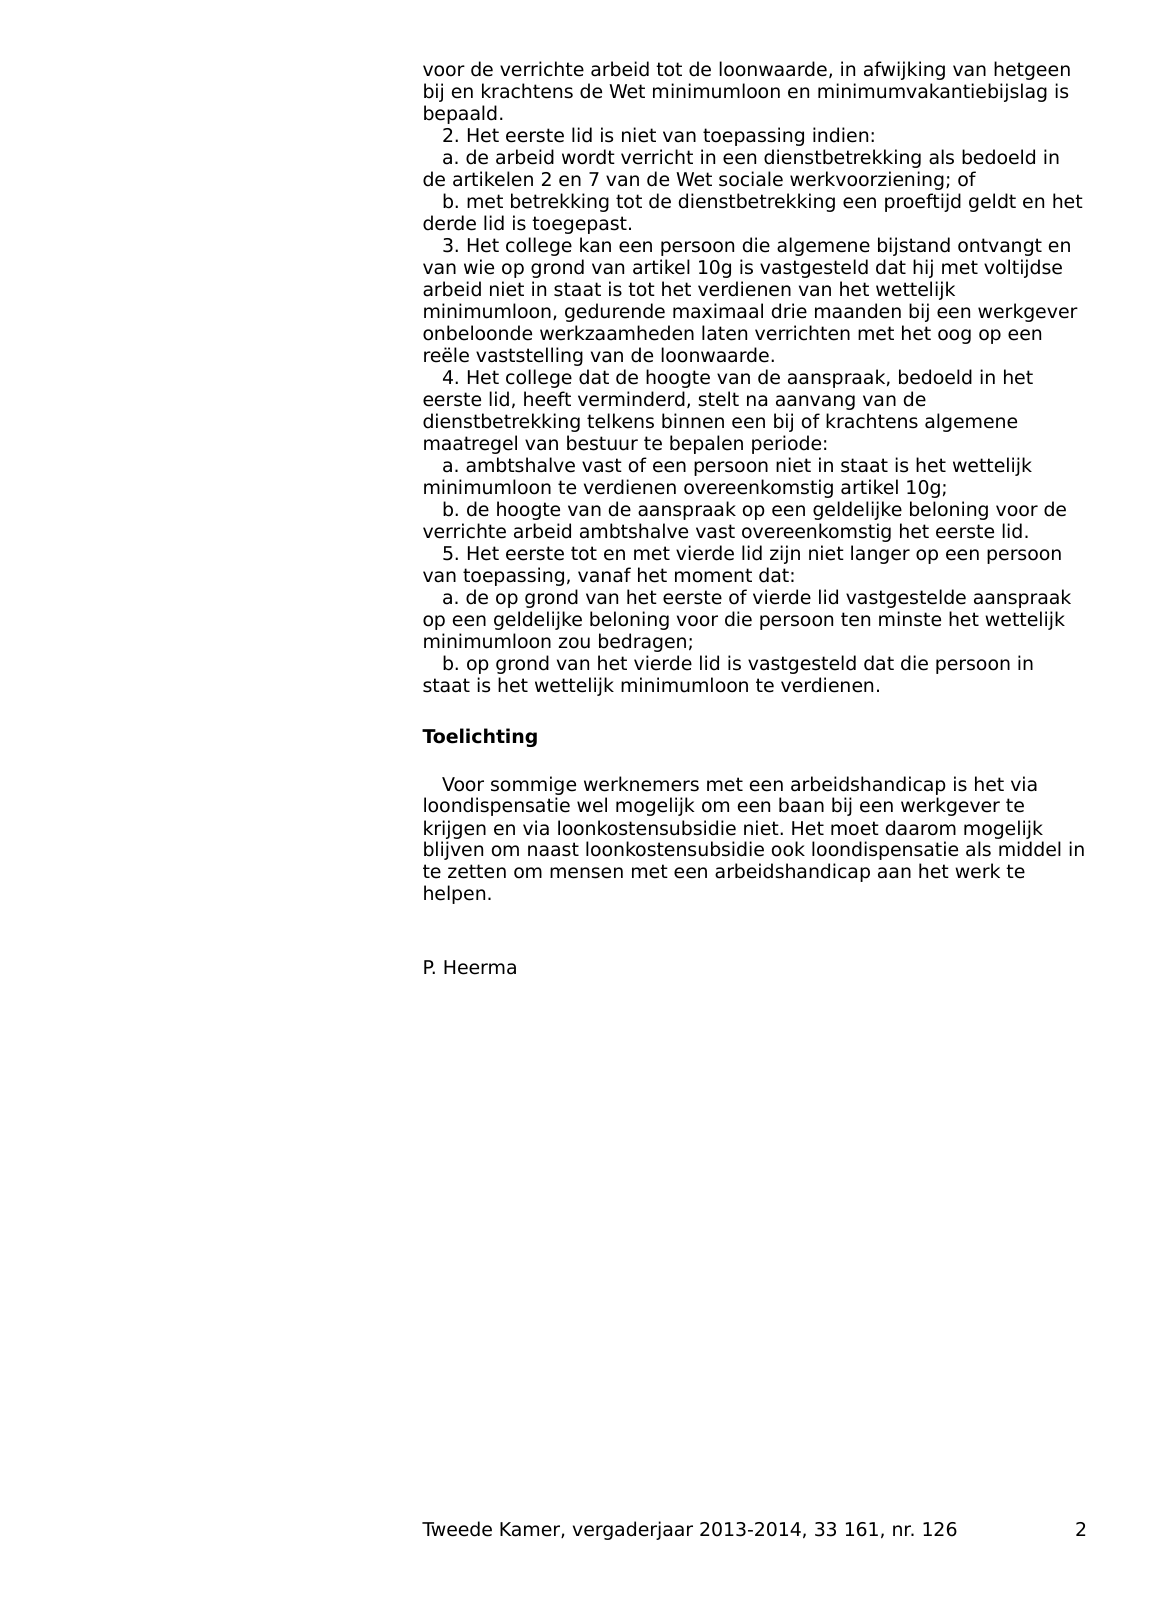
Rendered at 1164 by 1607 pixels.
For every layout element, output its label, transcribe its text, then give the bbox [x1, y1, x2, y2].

text 3. Het college kan een persoon die algemene bijstand ontvangt en van wie op grond van artikel 10g is vastgesteld dat hij met voltijdse arbeid niet in staat is tot het verdienen van het wettelijk minimumloon, gedurende maximaal drie maanden bij een werkgever onbeloonde werkzaamheden laten verrichten met het oog op een reële vaststelling van de loonwaarde. [422, 235, 1087, 367]
text a. de op grond van het eerste of vierde lid vastgestelde aanspraak op een geldelijke beloning voor die persoon ten minste het wettelijk minimumloon zou bedragen; [422, 587, 1087, 652]
text b. de hoogte van de aanspraak op een geldelijke beloning voor de verrichte arbeid ambtshalve vast overeenkomstig het eerste lid. [422, 499, 1087, 543]
text a. ambtshalve vast of een persoon niet in staat is het wettelijk minimumloon te verdienen overeenkomstig artikel 10g; [422, 455, 1087, 499]
subtitle Toelichting [422, 726, 1087, 748]
text P. Heerma [422, 935, 1087, 979]
text 4. Het college dat de hoogte van de aanspraak, bedoeld in het eerste lid, heeft verminderd, stelt na aanvang van de dienstbetrekking telkens binnen een bij of krachtens algemene maatregel van bestuur te bepalen periode: [422, 367, 1087, 455]
text voor de verrichte arbeid tot de loonwaarde, in afwijking van hetgeen bij en krachtens de Wet minimumloon en minimumvakantiebijslag is bepaald. [422, 59, 1087, 125]
text a. de arbeid wordt verricht in een dienstbetrekking als bedoeld in de artikelen 2 en 7 van de Wet sociale werkvoorziening; of [422, 147, 1087, 191]
text Voor sommige werknemers met een arbeidshandicap is het via loondispensatie wel mogelijk om een baan bij een werkgever te krijgen en via loonkostensubsidie niet. Het moet daarom mogelijk blijven om naast loonkostensubsidie ook loondispensatie als middel in te zetten om mensen met een arbeidshandicap aan het werk te helpen. [422, 773, 1087, 905]
text b. met betrekking tot de dienstbetrekking een proeftijd geldt en het derde lid is toegepast. [422, 191, 1087, 235]
text b. op grond van het vierde lid is vastgesteld dat die persoon in staat is het wettelijk minimumloon te verdienen. [422, 652, 1087, 696]
text 2. Het eerste lid is niet van toepassing indien: [422, 125, 1087, 147]
text 5. Het eerste tot en met vierde lid zijn niet langer op een persoon van toepassing, vanaf het moment dat: [422, 543, 1087, 587]
